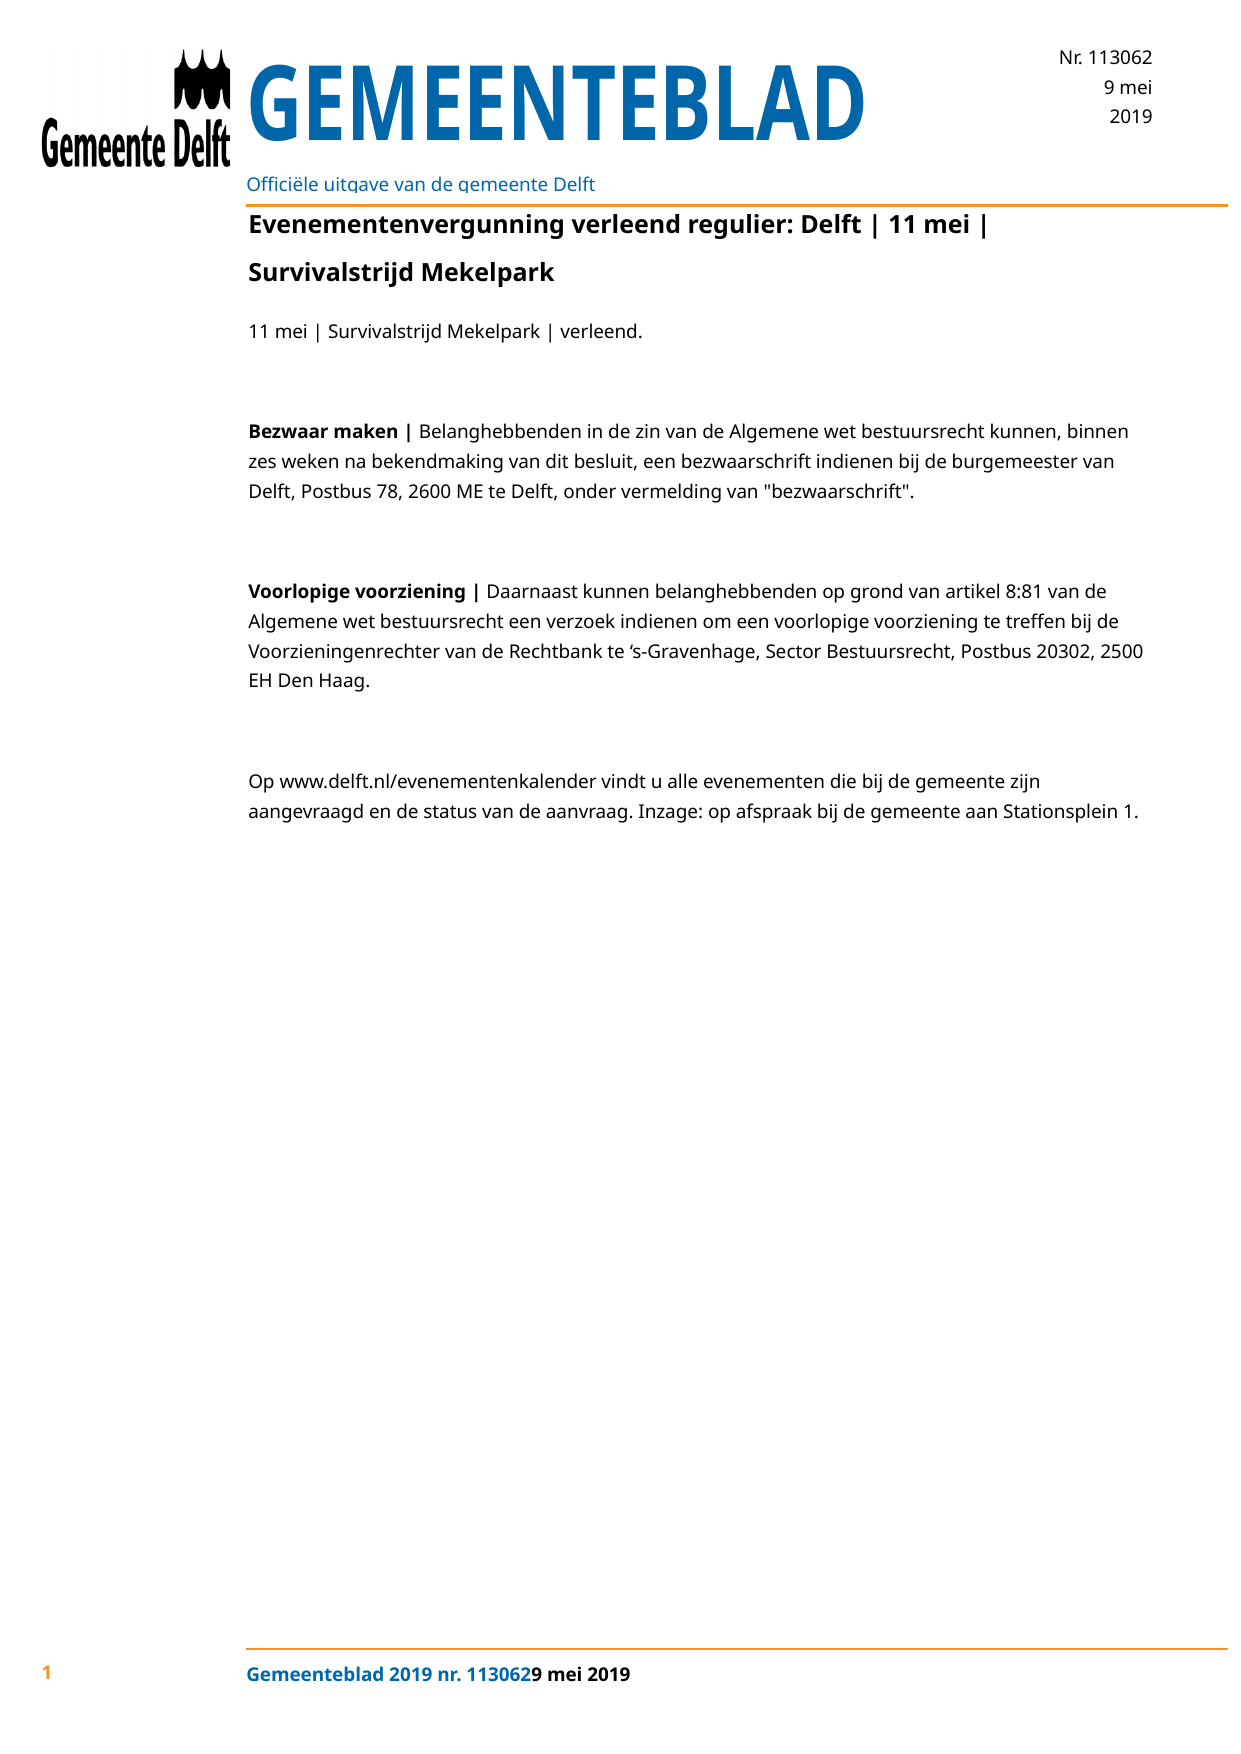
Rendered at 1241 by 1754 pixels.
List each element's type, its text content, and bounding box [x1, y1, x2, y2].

text Bezwaar maken | Belanghebbenden in de zin van de Algemene wet bestuursrecht kunnen, binnen zes weken na bekendmaking van dit besluit, een bezwaarschrift indienen bij de burgemeester van Delft, Postbus 78, 2600 ME te Delft, onder vermelding van "bezwaarschrift". [248, 419, 1152, 504]
text 11 mei | Survivalstrijd Mekelpark | verleend. [248, 318, 1152, 344]
text Op www.delft.nl/evenementenkalender vindt u alle evenementen die bij de gemeente zijn aangevraagd en de status van de aanvraag. Inzage: op afspraak bij de gemeente aan Stationsplein 1. [248, 768, 1152, 824]
text Evenementenvergunning verleend regulier: Delft | 11 mei | Survivalstrijd Mekelpark [248, 207, 1152, 288]
picture [41, 47, 231, 172]
text Voorlopige voorziening | Daarnaast kunnen belanghebbenden op grond van artikel 8:81 van de Algemene wet bestuursrecht een verzoek indienen om een voorlopige voorziening te treffen bij de Voorzieningenrechter van de Rechtbank te ‘s-Gravenhage, Sector Bestuursrecht, Postbus 20302, 2500 EH Den Haag. [248, 579, 1152, 693]
